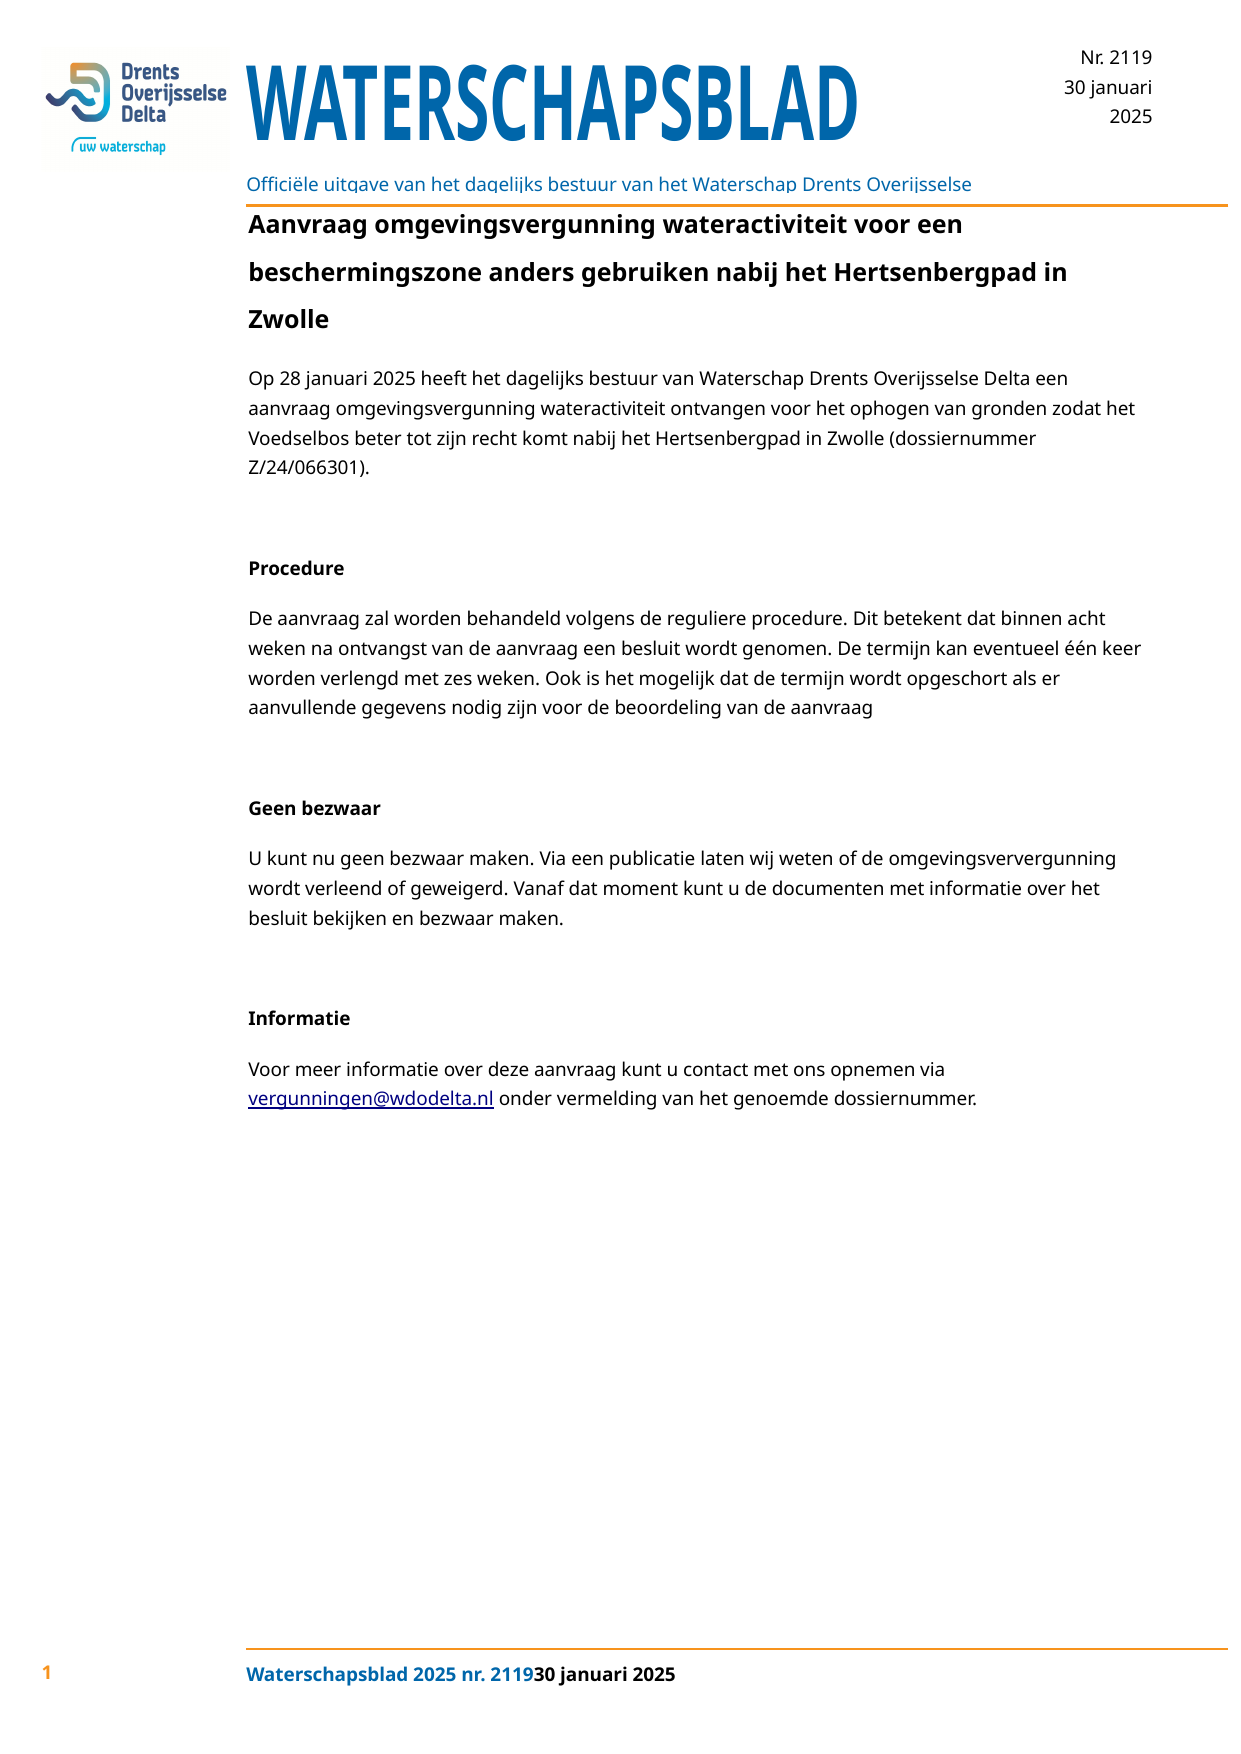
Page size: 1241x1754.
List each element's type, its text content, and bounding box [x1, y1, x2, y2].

text Voor meer informatie over deze aanvraag kunt u contact met ons opnemen via vergunningen@wdodelta.nl onder vermelding van het genoemde dossiernummer. [248, 1056, 1152, 1111]
text De aanvraag zal worden behandeld volgens de reguliere procedure. Dit betekent dat binnen acht weken na ontvangst van de aanvraag een besluit wordt genomen. De termijn kan eventueel één keer worden verlengd met zes weken. Ook is het mogelijk dat de termijn wordt opgeschort als er aanvullende gegevens nodig zijn voor de beoordeling van de aanvraag [248, 606, 1152, 720]
text U kunt nu geen bezwaar maken. Via een publicatie laten wij weten of de omgevingsververgunning wordt verleend of geweigerd. Vanaf dat moment kunt u de documenten met informatie over het besluit bekijken en bezwaar maken. [248, 846, 1152, 930]
text Informatie [248, 1006, 1152, 1031]
text Geen bezwaar [248, 795, 1152, 821]
text Aanvraag omgevingsvergunning wateractiviteit voor een beschermingszone anders gebruiken nabij het Hertsenbergpad in Zwolle [248, 207, 1152, 336]
text Op 28 januari 2025 heeft het dagelijks bestuur van Waterschap Drents Overijsselse Delta een aanvraag omgevingsvergunning wateractiviteit ontvangen voor het ophogen van gronden zodat het Voedselbos beter tot zijn recht komt nabij het Hertsenbergpad in Zwolle (dossiernummer Z/24/066301). [248, 366, 1152, 480]
picture [41, 47, 231, 172]
text Procedure [248, 555, 1152, 581]
